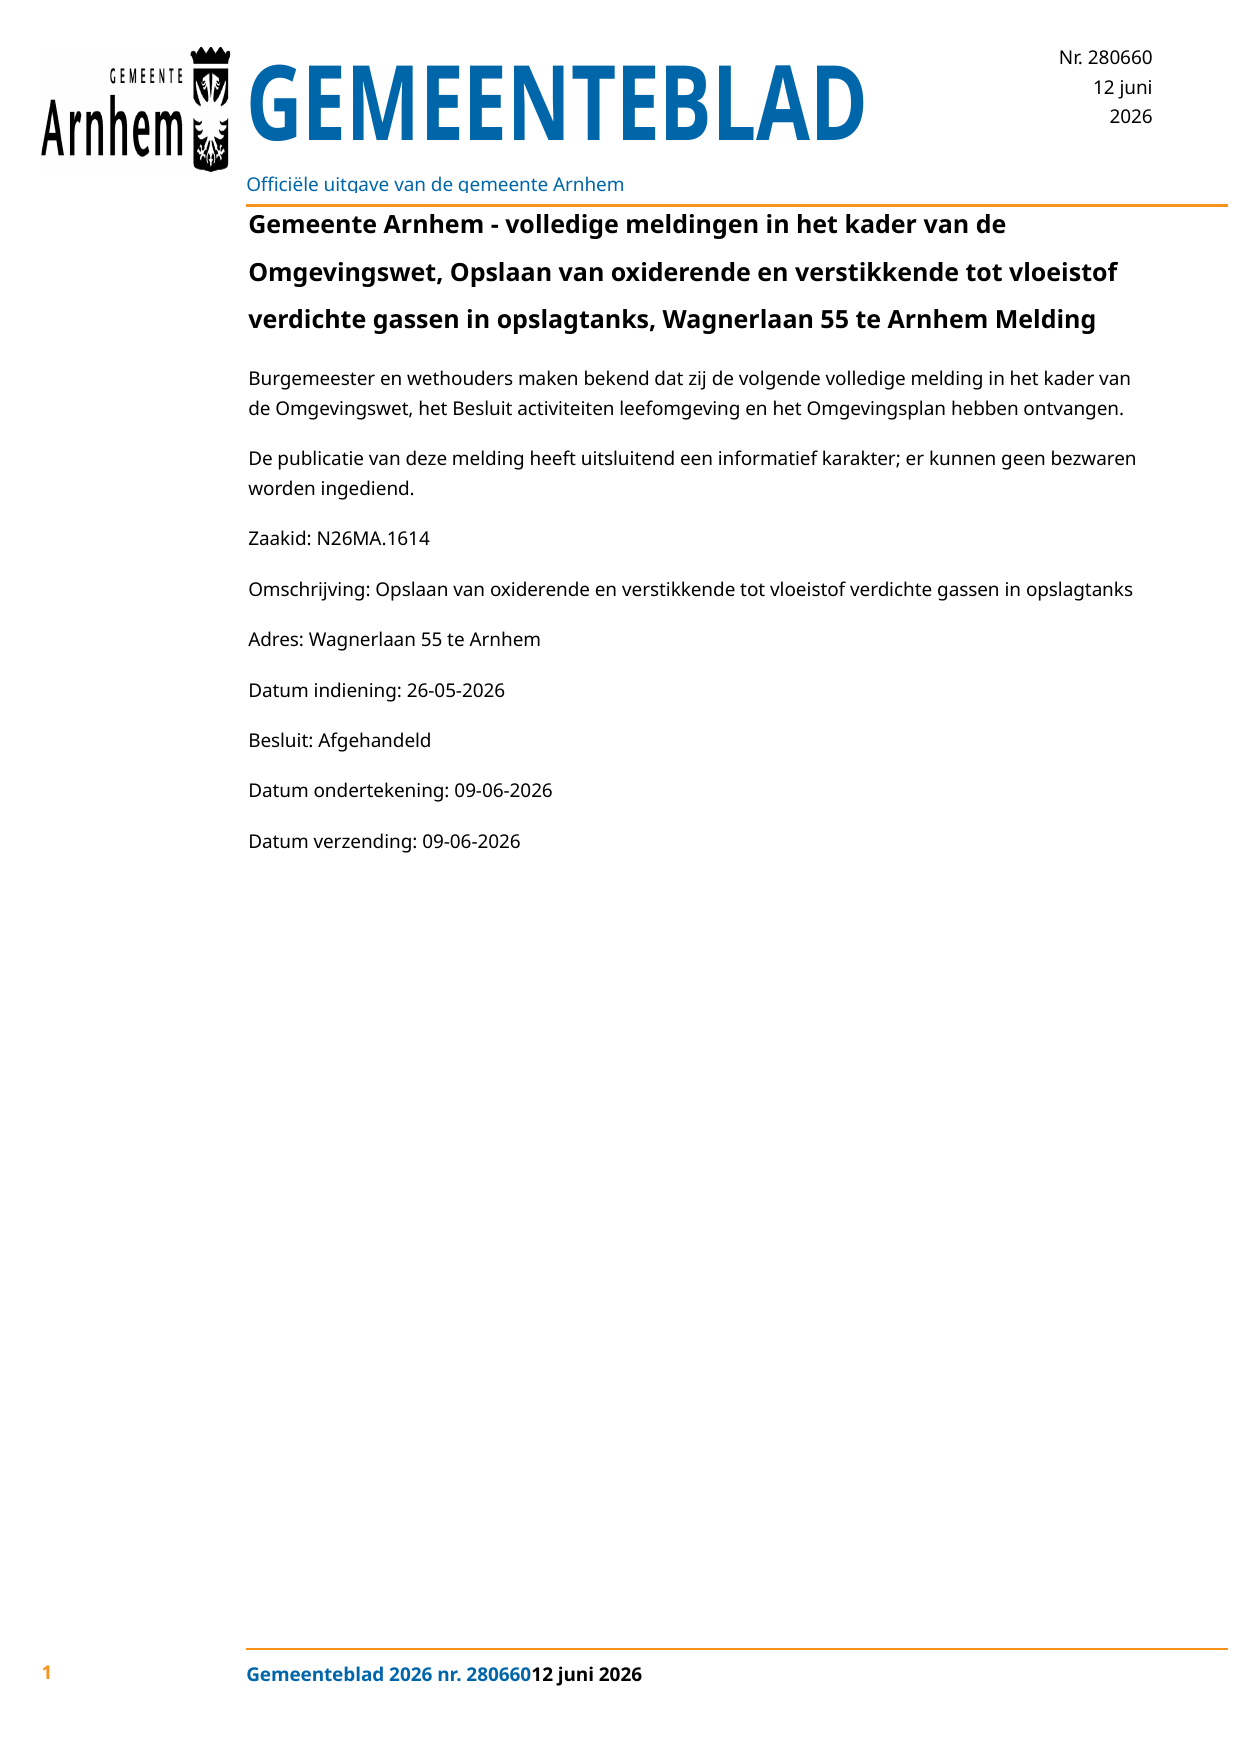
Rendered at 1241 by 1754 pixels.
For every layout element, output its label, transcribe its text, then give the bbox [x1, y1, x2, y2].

text Adres: Wagnerlaan 55 te Arnhem [248, 626, 1152, 652]
text Besluit: Afgehandeld [248, 727, 1152, 753]
picture [41, 47, 231, 172]
text Zaakid: N26MA.1614 [248, 526, 1152, 551]
text Burgemeester en wethouders maken bekend dat zij de volgende volledige melding in het kader van de Omgevingswet, het Besluit activiteiten leefomgeving en het Omgevingsplan hebben ontvangen. [248, 366, 1152, 421]
text Gemeente Arnhem - volledige meldingen in het kader van de Omgevingswet, Opslaan van oxiderende en verstikkende tot vloeistof verdichte gassen in opslagtanks, Wagnerlaan 55 te Arnhem Melding [248, 207, 1152, 336]
text Omschrijving: Opslaan van oxiderende en verstikkende tot vloeistof verdichte gassen in opslagtanks [248, 576, 1152, 602]
text Datum verzending: 09-06-2026 [248, 828, 1152, 854]
text Datum indiening: 26-05-2026 [248, 677, 1152, 702]
text Datum ondertekening: 09-06-2026 [248, 778, 1152, 803]
text De publicatie van deze melding heeft uitsluitend een informatief karakter; er kunnen geen bezwaren worden ingediend. [248, 446, 1152, 501]
